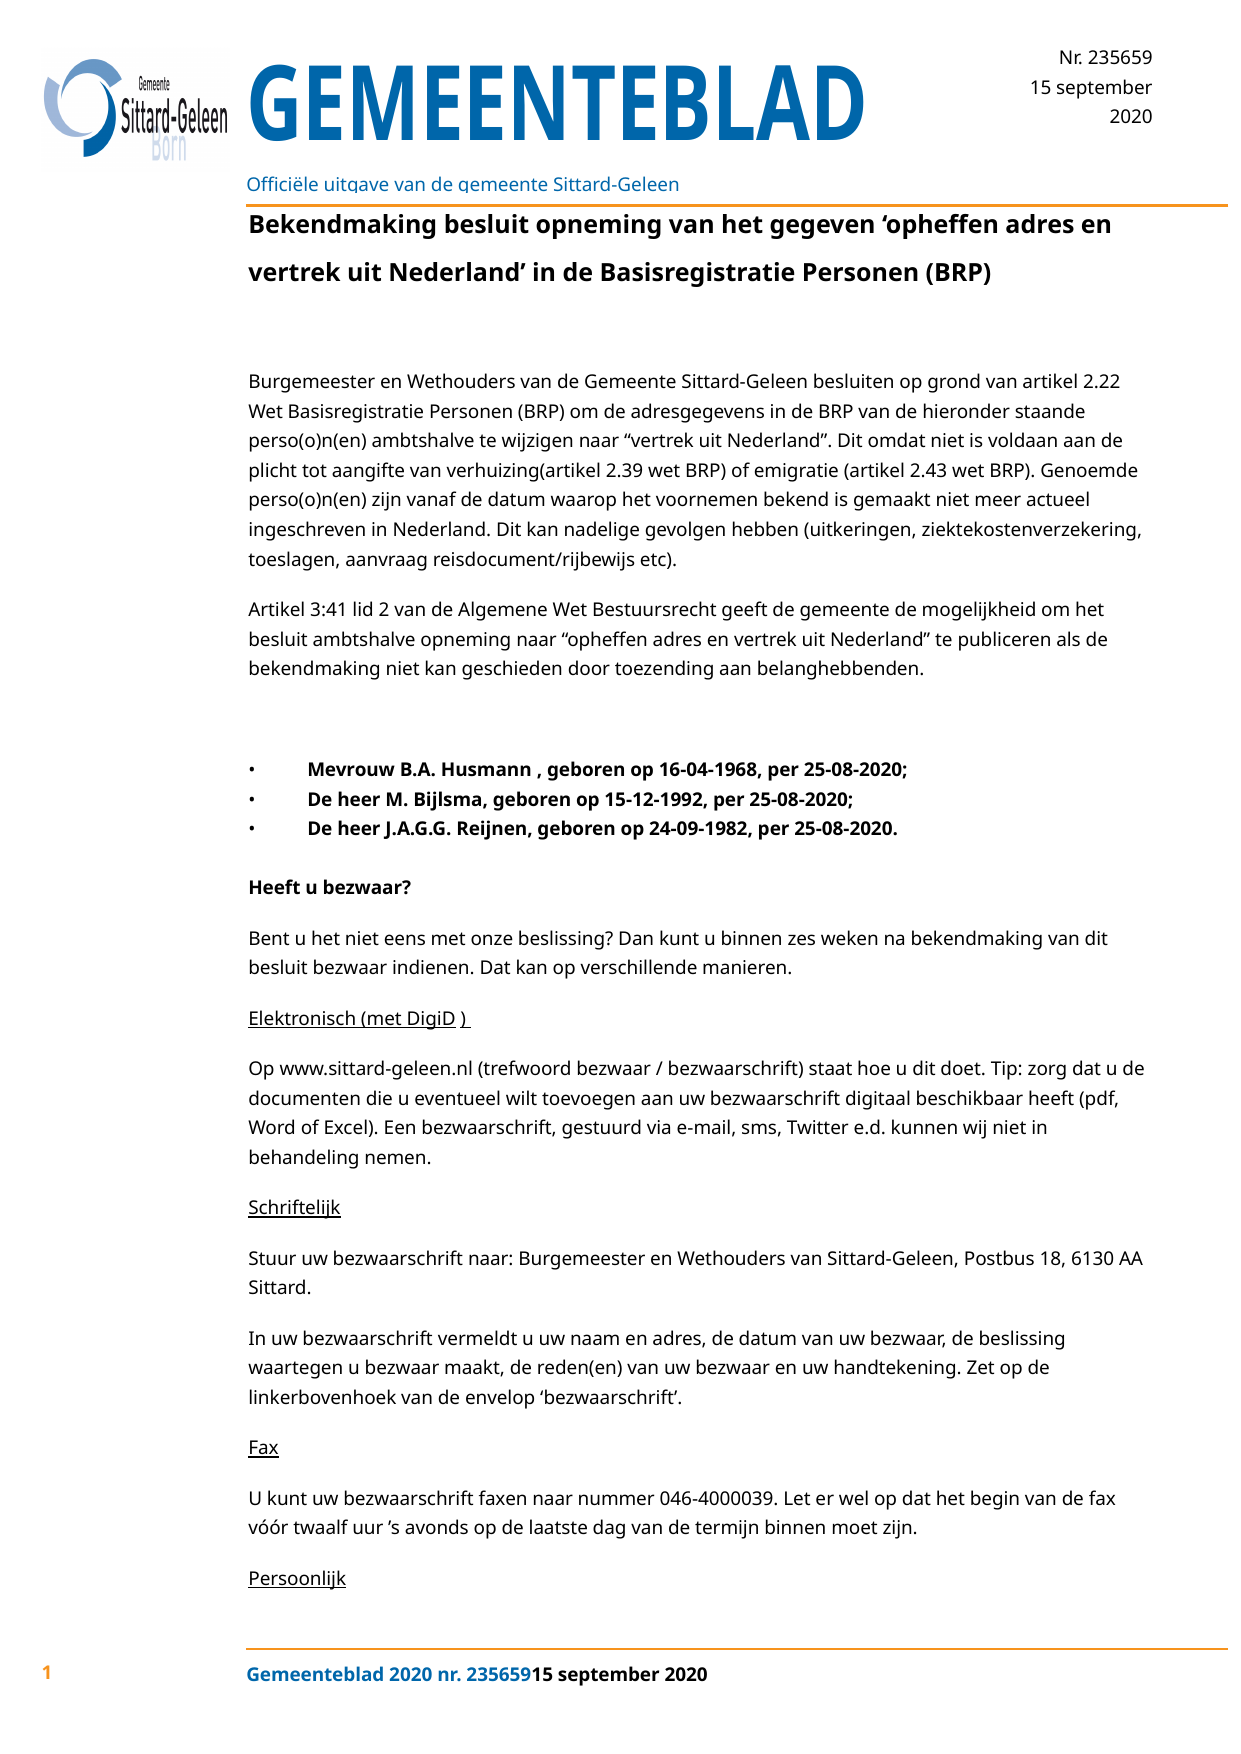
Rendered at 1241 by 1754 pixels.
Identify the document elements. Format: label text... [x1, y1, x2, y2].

list Mevrouw B.A. Husmann , geboren op 16-04-1968, per 25-08-2020; [248, 756, 1152, 782]
text In uw bezwaarschrift vermeldt u uw naam en adres, de datum van uw bezwaar, de beslissing waartegen u bezwaar maakt, de reden(en) van uw bezwaar en uw handtekening. Zet op de linkerbovenhoek van de envelop ‘bezwaarschrift’. [248, 1325, 1152, 1410]
text U kunt uw bezwaarschrift faxen naar nummer 046-4000039. Let er wel op dat het begin van de fax vóór twaalf uur ’s avonds op de laatste dag van de termijn binnen moet zijn. [248, 1485, 1152, 1540]
text Fax [248, 1434, 1152, 1460]
text Heeft u bezwaar? [248, 874, 1152, 900]
text Stuur uw bezwaarschrift naar: Burgemeester en Wethouders van Sittard-Geleen, Postbus 18, 6130 AA Sittard. [248, 1245, 1152, 1300]
list De heer J.A.G.G. Reijnen, geboren op 24-09-1982, per 25-08-2020. [248, 815, 1152, 841]
text Bent u het niet eens met onze beslissing? Dan kunt u binnen zes weken na bekendmaking van dit besluit bezwaar indienen. Dat kan op verschillende manieren. [248, 925, 1152, 980]
text Op www.sittard-geleen.nl (trefwoord bezwaar / bezwaarschrift) staat hoe u dit doet. Tip: zorg dat u de documenten die u eventueel wilt toevoegen aan uw bezwaarschrift digitaal beschikbaar heeft (pdf, Word of Excel). Een bezwaarschrift, gestuurd via e-mail, sms, Twitter e.d. kunnen wij niet in behandeling nemen. [248, 1055, 1152, 1170]
text Persoonlijk [248, 1565, 1152, 1591]
text Schriftelijk [248, 1194, 1152, 1220]
text Bekendmaking besluit opneming van het gegeven ‘opheffen adres en vertrek uit Nederland’ in de Basisregistratie Personen (BRP) [248, 207, 1152, 288]
list De heer M. Bijlsma, geboren op 15-12-1992, per 25-08-2020; [248, 786, 1152, 812]
picture [41, 47, 231, 172]
text Burgemeester en Wethouders van de Gemeente Sittard-Geleen besluiten op grond van artikel 2.22 Wet Basisregistratie Personen (BRP) om de adresgegevens in de BRP van de hieronder staande perso(o)n(en) ambtshalve te wijzigen naar “vertrek uit Nederland”. Dit omdat niet is voldaan aan de plicht tot aangifte van verhuizing(artikel 2.39 wet BRP) of emigratie (artikel 2.43 wet BRP). Genoemde perso(o)n(en) zijn vanaf de datum waarop het voornemen bekend is gemaakt niet meer actueel ingeschreven in Nederland. Dit kan nadelige gevolgen hebben (uitkeringen, ziektekostenverzekering, toeslagen, aanvraag reisdocument/rijbewijs etc). [248, 368, 1152, 572]
text Elektronisch (met DigiD ) [248, 1005, 1152, 1031]
text Artikel 3:41 lid 2 van de Algemene Wet Bestuursrecht geeft de gemeente de mogelijkheid om het besluit ambtshalve opneming naar “opheffen adres en vertrek uit Nederland” te publiceren als de bekendmaking niet kan geschieden door toezending aan belanghebbenden. [248, 596, 1152, 681]
